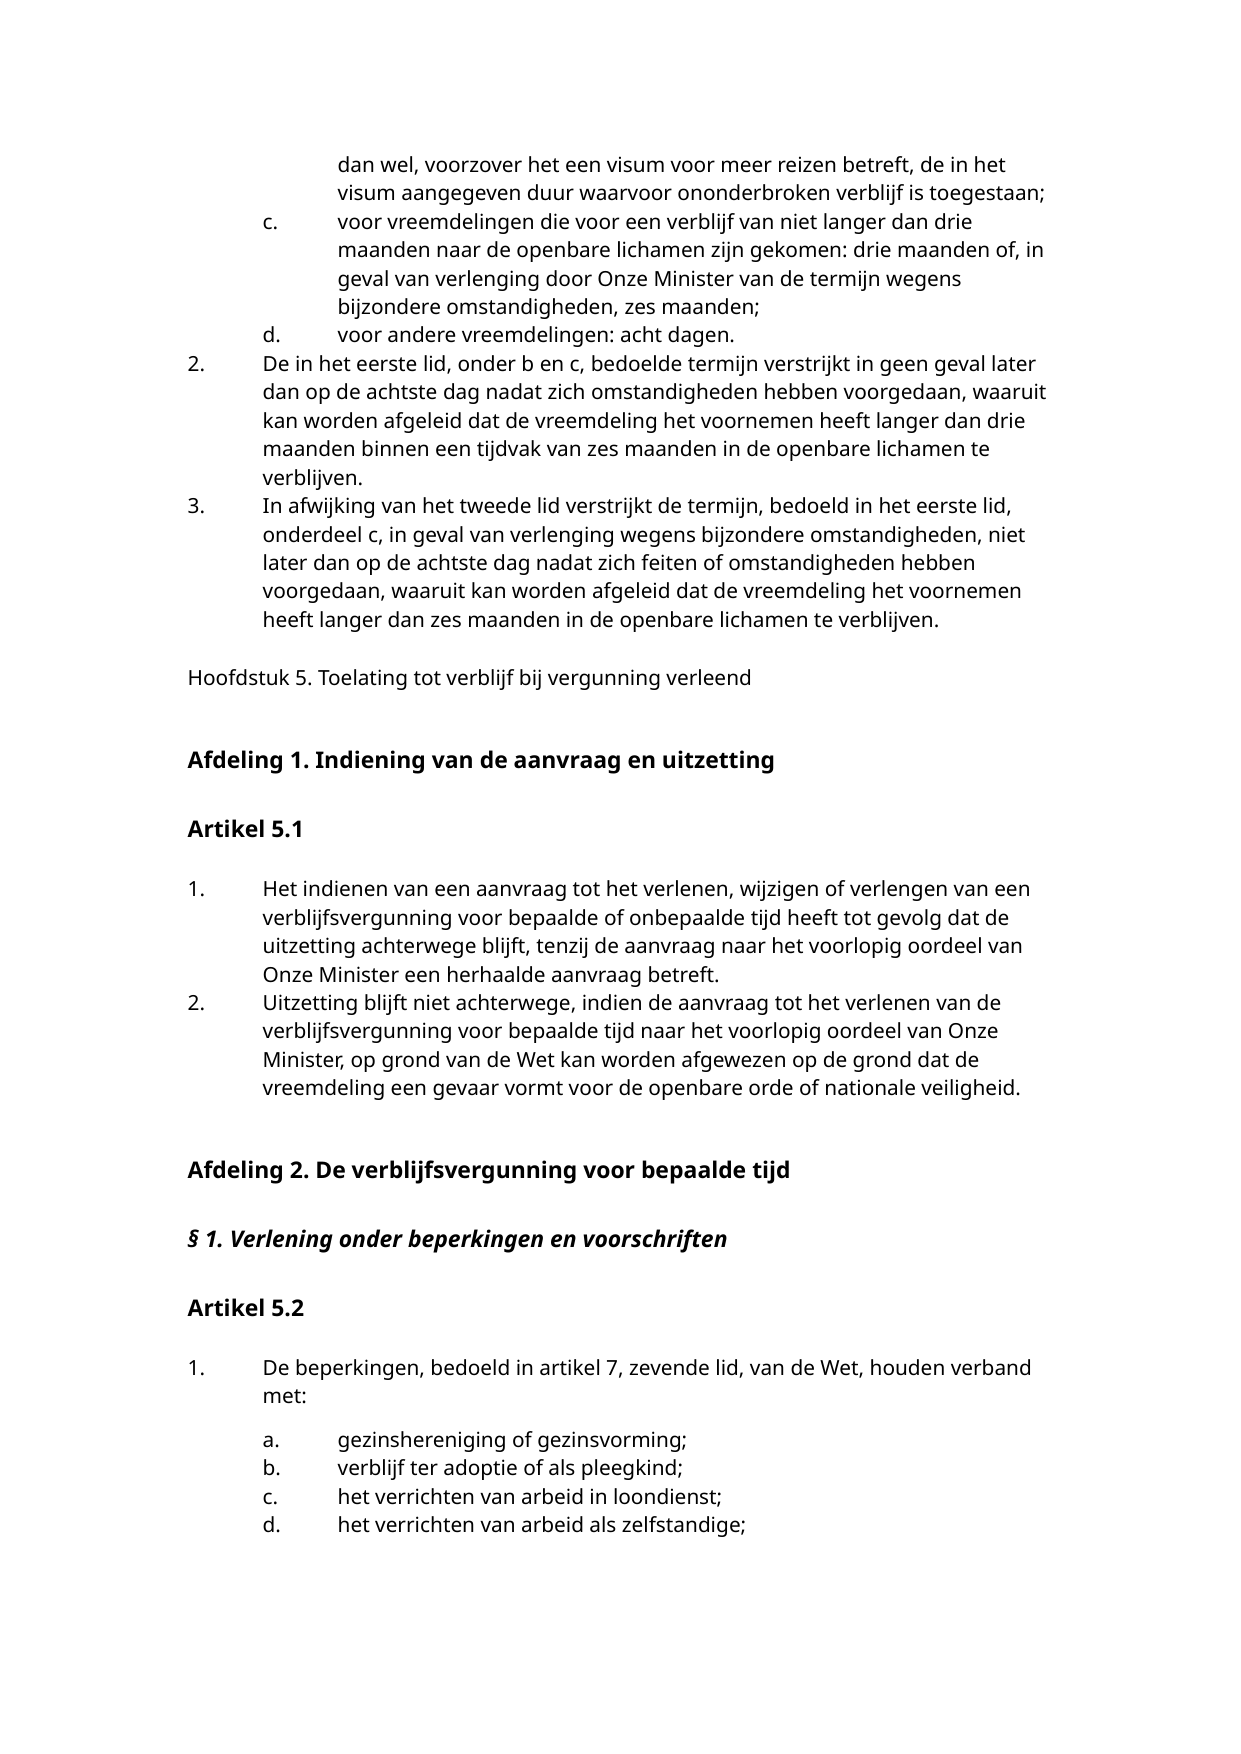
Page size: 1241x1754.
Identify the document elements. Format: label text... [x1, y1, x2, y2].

list dan wel, voorzover het een visum voor meer reizen betreft, de in het visum aangegeven duur waarvoor ononderbroken verblijf is toegestaan; [262, 150, 1053, 207]
list voor vreemdelingen die voor een verblijf van niet langer dan drie maanden naar de openbare lichamen zijn gekomen: drie maanden of, in geval van verlenging door Onze Minister van de termijn wegens bijzondere omstandigheden, zes maanden; [262, 207, 1053, 321]
list voor andere vreemdelingen: acht dagen. [262, 321, 1053, 349]
list De in het eerste lid, onder b en c, bedoelde termijn verstrijkt in geen geval later dan op de achtste dag nadat zich omstandigheden hebben voorgedaan, waaruit kan worden afgeleid dat de vreemdeling het voornemen heeft langer dan drie maanden binnen een tijdvak van zes maanden in de openbare lichamen te verblijven. [187, 349, 1053, 491]
list gezinshereniging of gezinsvorming; [262, 1425, 1053, 1453]
subtitle Hoofdstuk 5. Toelating tot verblijf bij vergunning verleend [187, 663, 1053, 692]
list het verrichten van arbeid in loondienst; [262, 1482, 1053, 1510]
subtitle Afdeling 2. De verblijfsvergunning voor bepaalde tijd [187, 1154, 1053, 1186]
list verblijf ter adoptie of als pleegkind; [262, 1453, 1053, 1482]
subtitle Artikel 5.1 [187, 813, 1053, 844]
list Uitzetting blijft niet achterwege, indien de aanvraag tot het verlenen van de verblijfsvergunning voor bepaalde tijd naar het voorlopig oordeel van Onze Minister, op grond van de Wet kan worden afgewezen op de grond dat de vreemdeling een gevaar vormt voor de openbare orde of nationale veiligheid. [187, 988, 1053, 1102]
subtitle Afdeling 1. Indiening van de aanvraag en uitzetting [187, 744, 1053, 776]
subtitle Artikel 5.2 [187, 1292, 1053, 1323]
subtitle § 1. Verlening onder beperkingen en voorschriften [187, 1223, 1053, 1254]
list het verrichten van arbeid als zelfstandige; [262, 1510, 1053, 1539]
list In afwijking van het tweede lid verstrijkt de termijn, bedoeld in het eerste lid, onderdeel c, in geval van verlenging wegens bijzondere omstandigheden, niet later dan op de achtste dag nadat zich feiten of omstandigheden hebben voorgedaan, waaruit kan worden afgeleid dat de vreemdeling het voornemen heeft langer dan zes maanden in de openbare lichamen te verblijven. [187, 491, 1053, 633]
list De beperkingen, bedoeld in artikel 7, zevende lid, van de Wet, houden verband met: [187, 1353, 1053, 1410]
list Het indienen van een aanvraag tot het verlenen, wijzigen of verlengen van een verblijfsvergunning voor bepaalde of onbepaalde tijd heeft tot gevolg dat de uitzetting achterwege blijft, tenzij de aanvraag naar het voorlopig oordeel van Onze Minister een herhaalde aanvraag betreft. [187, 874, 1053, 988]
